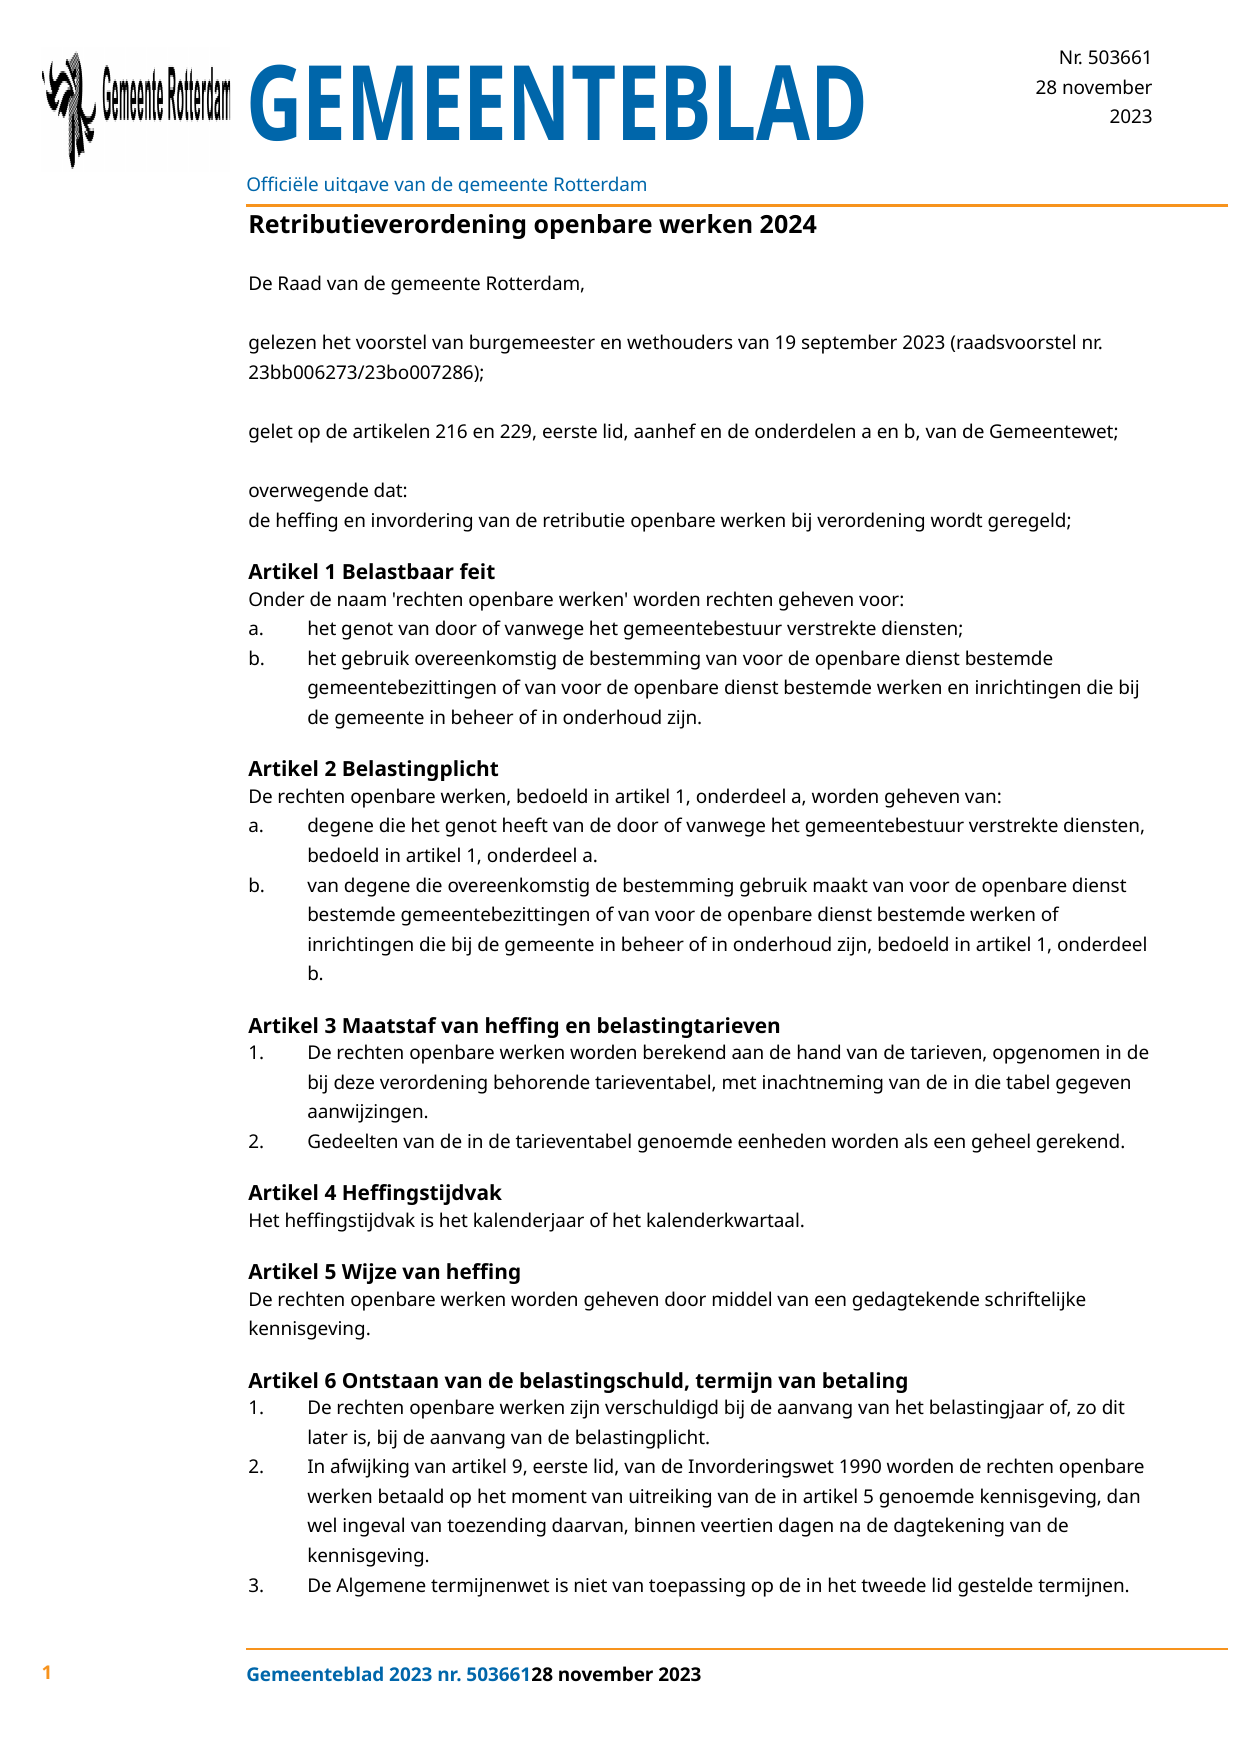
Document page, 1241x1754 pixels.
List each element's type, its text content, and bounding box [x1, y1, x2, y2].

text Retributieverordening openbare werken 2024 [248, 207, 1152, 241]
text de heffing en invordering van de retributie openbare werken bij verordening wordt geregeld; [248, 507, 1152, 533]
list De Algemene termijnenwet is niet van toepassing op de in het tweede lid gestelde termijnen. [248, 1572, 1152, 1597]
text gelet op de artikelen 216 en 229, eerste lid, aanhef en de onderdelen a en b, van de Gemeentewet; [248, 418, 1152, 444]
text gelezen het voorstel van burgemeester en wethouders van 19 september 2023 (raadsvoorstel nr. 23bb006273/23bo007286); [248, 329, 1152, 385]
text Artikel 5 Wijze van heffing [248, 1257, 1152, 1286]
text Het heffingstijdvak is het kalenderjaar of het kalenderkwartaal. [248, 1207, 1152, 1233]
text Onder de naam 'rechten openbare werken' worden rechten geheven voor: [248, 586, 1152, 612]
text Artikel 1 Belastbaar feit [248, 557, 1152, 586]
list Gedeelten van de in de tarieventabel genoemde eenheden worden als een geheel gerekend. [248, 1128, 1152, 1154]
list degene die het genot heeft van de door of vanwege het gemeentebestuur verstrekte diensten, bedoeld in artikel 1, onderdeel a. [248, 813, 1152, 868]
list het gebruik overeenkomstig de bestemming van voor de openbare dienst bestemde gemeentebezittingen of van voor de openbare dienst bestemde werken en inrichtingen die bij de gemeente in beheer of in onderhoud zijn. [248, 645, 1152, 730]
text De Raad van de gemeente Rotterdam, [248, 270, 1152, 296]
list In afwijking van artikel 9, eerste lid, van de Invorderingswet 1990 worden de rechten openbare werken betaald op het moment van uitreiking van de in artikel 5 genoemde kennisgeving, dan wel ingeval van toezending daarvan, binnen veertien dagen na de dagtekening van de kennisgeving. [248, 1453, 1152, 1568]
text overwegende dat: [248, 477, 1152, 503]
list het genot van door of vanwege het gemeentebestuur verstrekte diensten; [248, 615, 1152, 641]
text Artikel 6 Ontstaan van de belastingschuld, termijn van betaling [248, 1366, 1152, 1394]
list van degene die overeenkomstig de bestemming gebruik maakt van voor de openbare dienst bestemde gemeentebezittingen of van voor de openbare dienst bestemde werken of inrichtingen die bij de gemeente in beheer of in onderhoud zijn, bedoeld in artikel 1, onderdeel b. [248, 872, 1152, 986]
text De rechten openbare werken worden geheven door middel van een gedagtekende schriftelijke kennisgeving. [248, 1286, 1152, 1341]
text Artikel 4 Heffingstijdvak [248, 1178, 1152, 1207]
text De rechten openbare werken, bedoeld in artikel 1, onderdeel a, worden geheven van: [248, 783, 1152, 809]
picture [41, 47, 231, 172]
text Artikel 2 Belastingplicht [248, 754, 1152, 783]
list De rechten openbare werken worden berekend aan de hand van de tarieven, opgenomen in de bij deze verordening behorende tarieventabel, met inachtneming van de in die tabel gegeven aanwijzingen. [248, 1039, 1152, 1124]
text Artikel 3 Maatstaf van heffing en belastingtarieven [248, 1011, 1152, 1039]
list De rechten openbare werken zijn verschuldigd bij de aanvang van het belastingjaar of, zo dit later is, bij de aanvang van de belastingplicht. [248, 1394, 1152, 1449]
